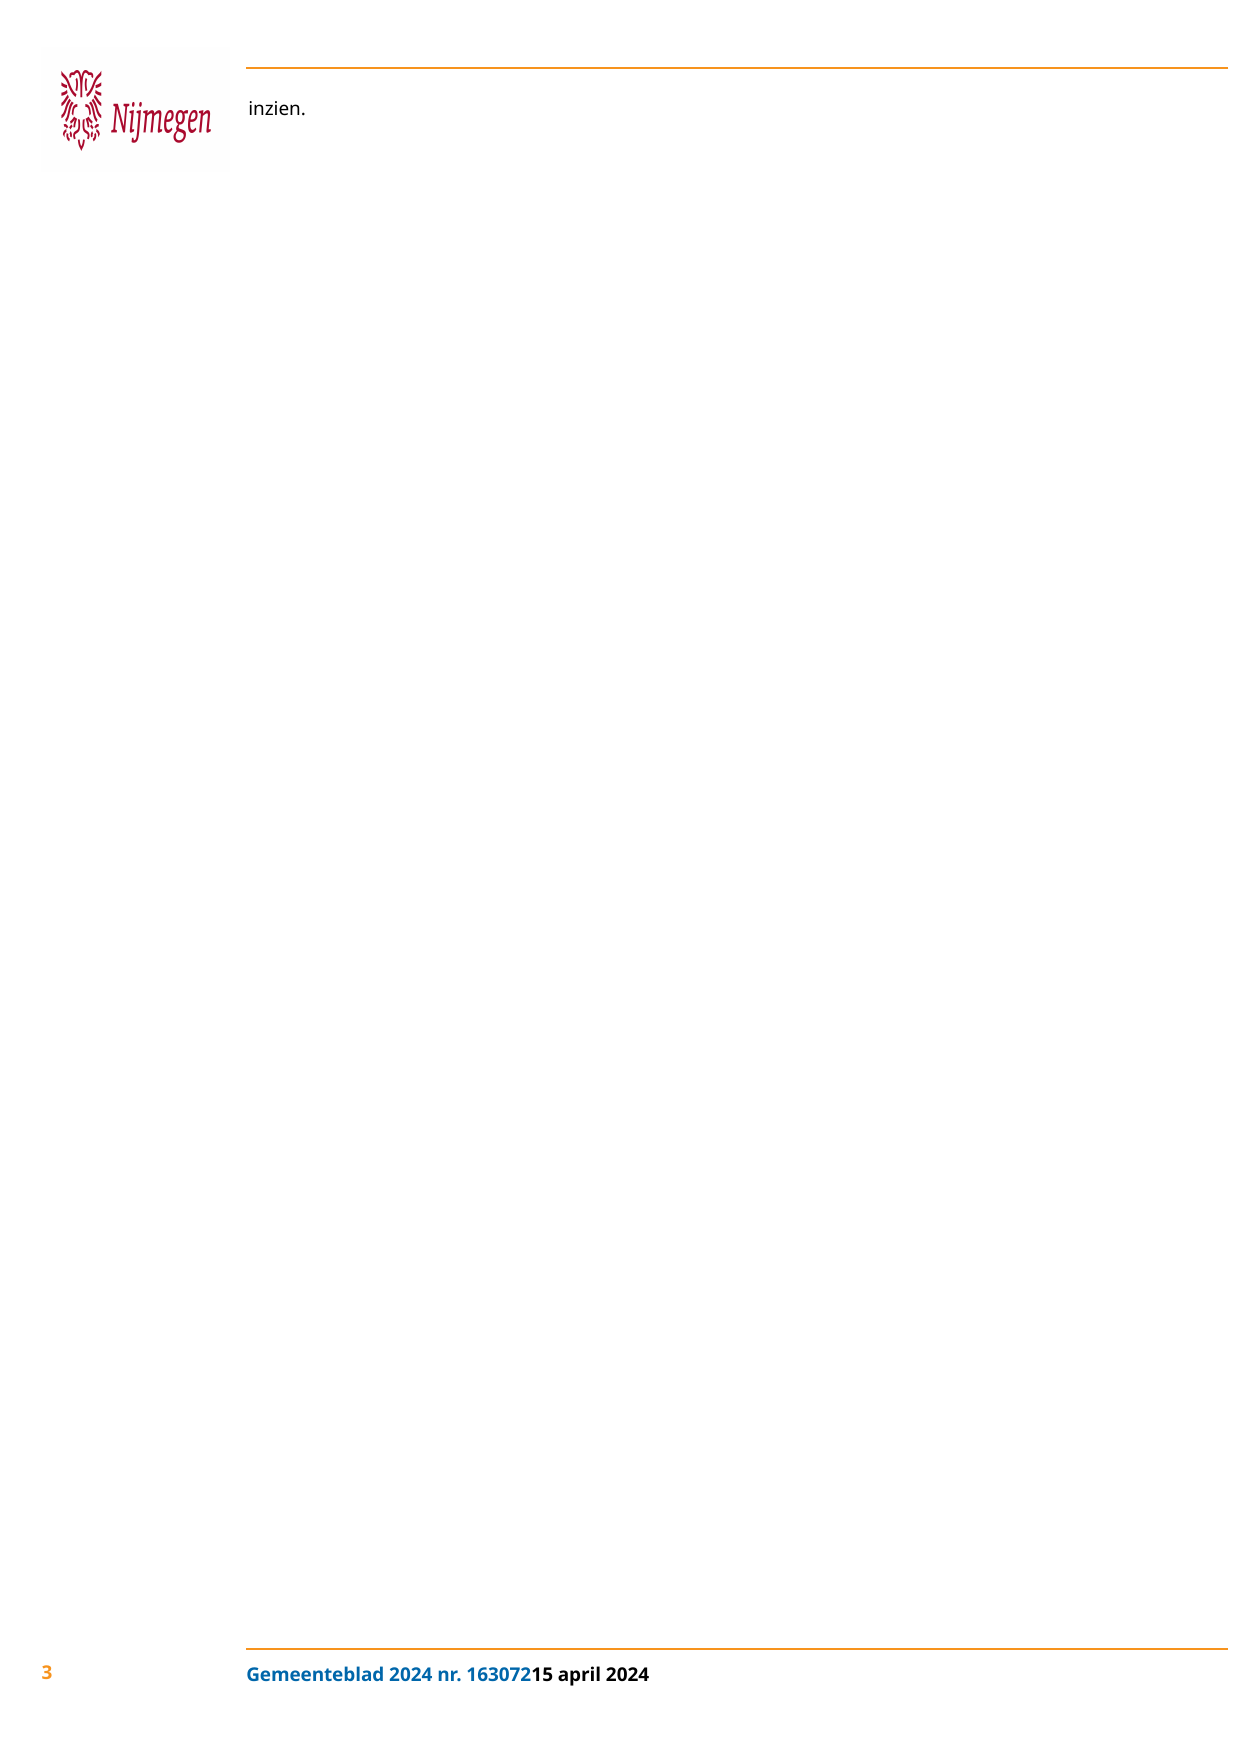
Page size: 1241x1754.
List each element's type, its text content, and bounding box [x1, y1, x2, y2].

picture [41, 47, 231, 172]
text inzien. [248, 95, 1152, 121]
